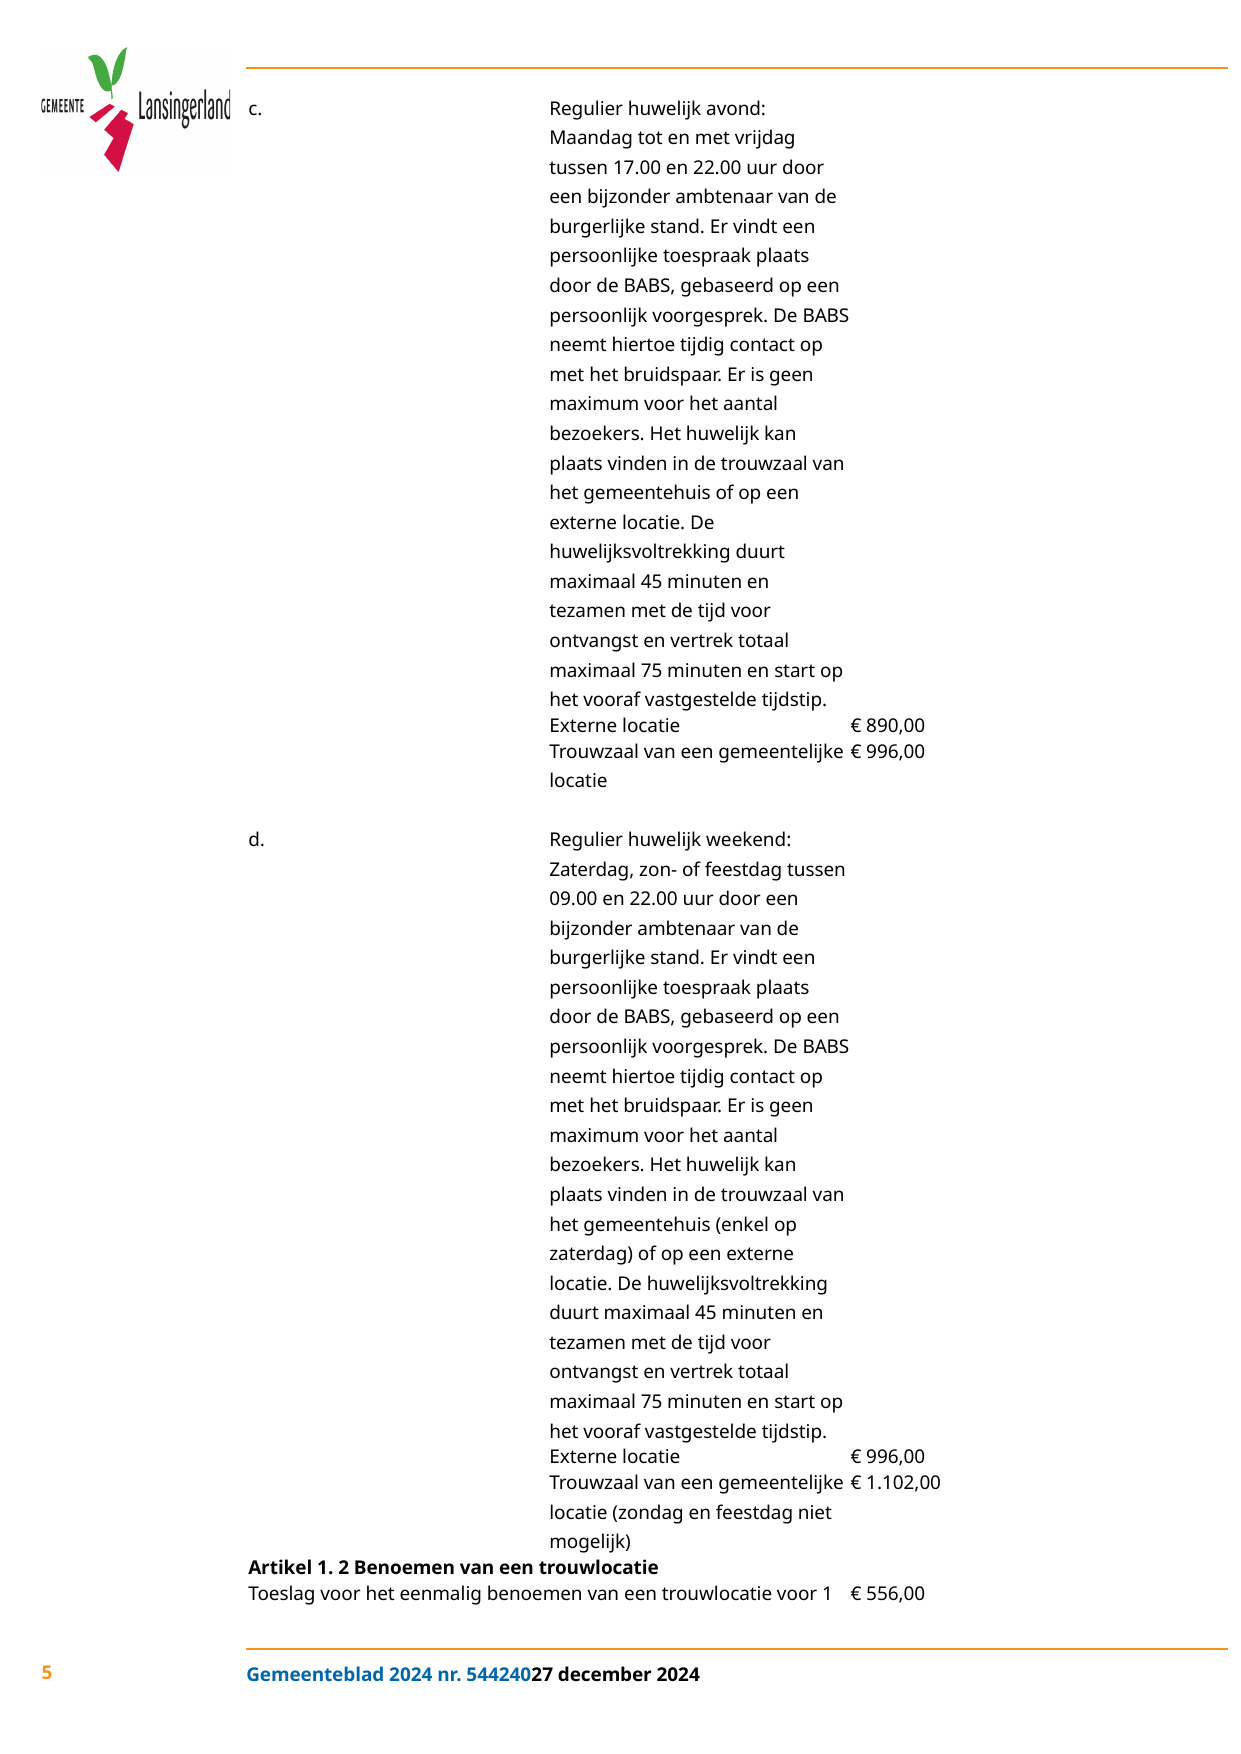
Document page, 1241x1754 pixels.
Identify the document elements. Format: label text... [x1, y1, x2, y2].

table_header [850, 826, 1152, 1443]
table_cell [850, 95, 1152, 712]
table_cell Artikel 1. 2 Benoemen van een trouwlocatie [248, 1554, 850, 1580]
table_cell Trouwzaal van een gemeentelijke locatie [549, 738, 850, 793]
table_cell [850, 1554, 1152, 1580]
picture [41, 47, 231, 172]
table_cell c. [248, 95, 549, 793]
table_cell € 996,00 [850, 738, 1152, 793]
table_cell Regulier huwelijk avond: Maandag tot en met vrijdag tussen 17.00 en 22.00 uur door een bijzonder ambtenaar van de burgerlijke stand. Er vindt een persoonlijke toespraak plaats door de BABS, gebaseerd op een persoonlijk voorgesprek. De BABS neemt hiertoe tijdig contact op met het bruidspaar. Er is geen maximum voor het aantal bezoekers. Het huwelijk kan plaats vinden in de trouwzaal van het gemeentehuis of op een externe locatie. De huwelijksvoltrekking duurt maximaal 45 minuten en tezamen met de tijd voor ontvangst en vertrek totaal maximaal 75 minuten en start op het vooraf vastgestelde tijdstip. [549, 95, 850, 712]
table_header Regulier huwelijk weekend: Zaterdag, zon- of feestdag tussen 09.00 en 22.00 uur door een bijzonder ambtenaar van de burgerlijke stand. Er vindt een persoonlijke toespraak plaats door de BABS, gebaseerd op een persoonlijk voorgesprek. De BABS neemt hiertoe tijdig contact op met het bruidspaar. Er is geen maximum voor het aantal bezoekers. Het huwelijk kan plaats vinden in de trouwzaal van het gemeentehuis (enkel op zaterdag) of op een externe locatie. De huwelijksvoltrekking duurt maximaal 45 minuten en tezamen met de tijd voor ontvangst en vertrek totaal maximaal 75 minuten en start op het vooraf vastgestelde tijdstip. [549, 826, 850, 1443]
table_cell Toeslag voor het eenmalig benoemen van een trouwlocatie voor 1 [248, 1580, 850, 1606]
table_cell € 556,00 [850, 1580, 1152, 1606]
table_cell Trouwzaal van een gemeentelijke locatie (zondag en feestdag niet mogelijk) [549, 1469, 850, 1554]
table_cell € 890,00 [850, 712, 1152, 738]
table_cell Externe locatie [549, 1444, 850, 1469]
table_cell Externe locatie [549, 712, 850, 738]
table_cell € 1.102,00 [850, 1469, 1152, 1554]
table_header d. [248, 826, 549, 1554]
table_cell € 996,00 [850, 1444, 1152, 1469]
